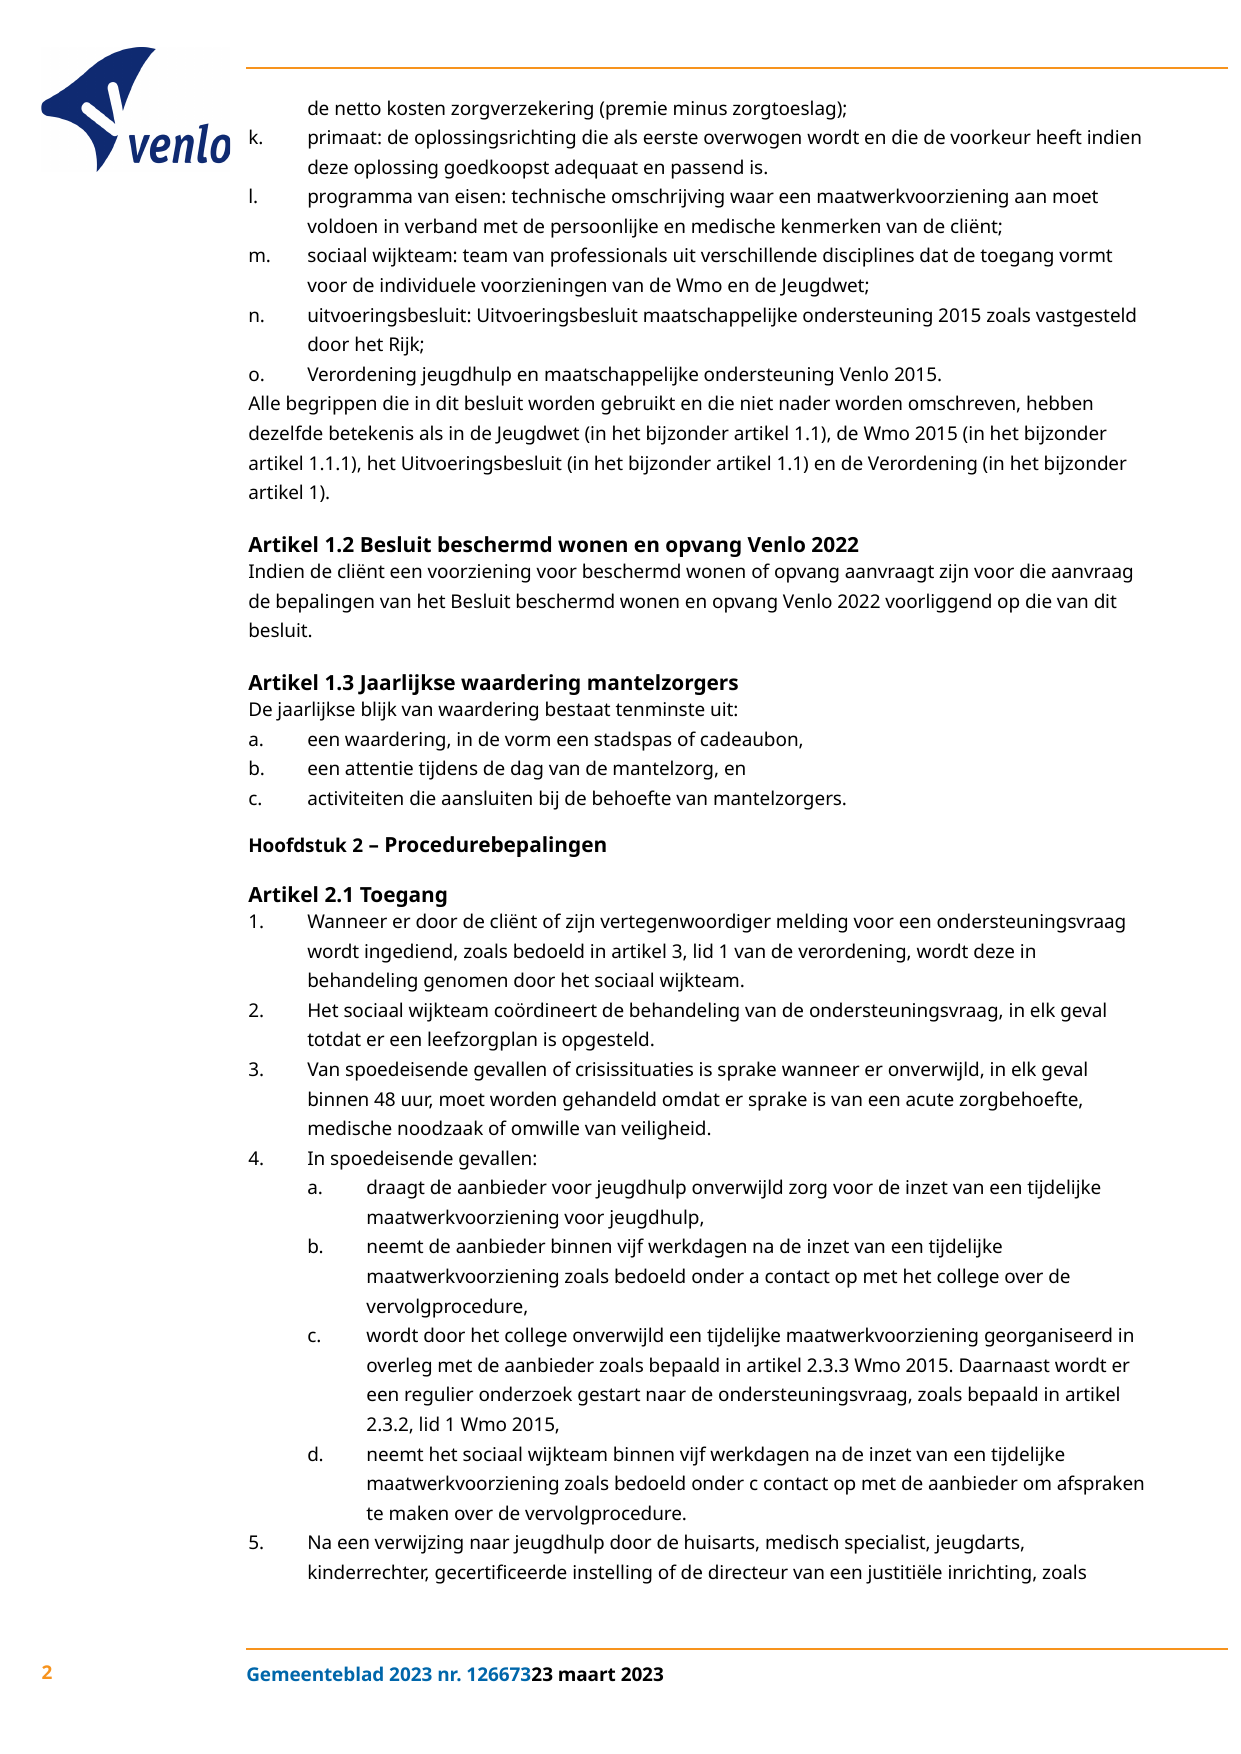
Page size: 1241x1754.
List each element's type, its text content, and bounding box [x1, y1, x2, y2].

picture [41, 47, 231, 172]
text De jaarlijkse blijk van waardering bestaat tenminste uit: [248, 696, 1152, 722]
list Wanneer er door de cliënt of zijn vertegenwoordiger melding voor een ondersteuningsvraag wordt ingediend, zoals bedoeld in artikel 3, lid 1 van de verordening, wordt deze in behandeling genomen door het sociaal wijkteam. [248, 908, 1152, 993]
list een waardering, in de vorm een stadspas of cadeaubon, [248, 726, 1152, 752]
list neemt het sociaal wijkteam binnen vijf werkdagen na de inzet van een tijdelijke maatwerkvoorziening zoals bedoeld onder c contact op met de aanbieder om afspraken te maken over de vervolgprocedure. [307, 1441, 1152, 1526]
list primaat: de oplossingsrichting die als eerste overwogen wordt en die de voorkeur heeft indien deze oplossing goedkoopst adequaat en passend is. [248, 124, 1152, 180]
text Artikel 1.3 Jaarlijkse waardering mantelzorgers [248, 668, 1152, 696]
list programma van eisen: technische omschrijving waar een maatwerkvoorziening aan moet voldoen in verband met de persoonlijke en medische kenmerken van de cliënt; [248, 183, 1152, 239]
text Artikel 1.2 Besluit beschermd wonen en opvang Venlo 2022 [248, 530, 1152, 558]
list Na een verwijzing naar jeugdhulp door de huisarts, medisch specialist, jeugdarts, kinderrechter, gecertificeerde instelling of de directeur van een justitiële inrichting, zoals [248, 1529, 1152, 1585]
text Hoofdstuk 2 – Procedurebepalingen [248, 831, 1152, 859]
list Het sociaal wijkteam coördineert de behandeling van de ondersteuningsvraag, in elk geval totdat er een leefzorgplan is opgesteld. [248, 997, 1152, 1052]
list Verordening jeugdhulp en maatschappelijke ondersteuning Venlo 2015. [248, 361, 1152, 387]
list neemt de aanbieder binnen vijf werkdagen na de inzet van een tijdelijke maatwerkvoorziening zoals bedoeld onder a contact op met het college over de vervolgprocedure, [307, 1234, 1152, 1319]
list wordt door het college onverwijld een tijdelijke maatwerkvoorziening georganiseerd in overleg met de aanbieder zoals bepaald in artikel 2.3.3 Wmo 2015. Daarnaast wordt er een regulier onderzoek gestart naar de ondersteuningsvraag, zoals bepaald in artikel 2.3.2, lid 1 Wmo 2015, [307, 1322, 1152, 1437]
list Van spoedeisende gevallen of crisissituaties is sprake wanneer er onverwijld, in elk geval binnen 48 uur, moet worden gehandeld omdat er sprake is van een acute zorgbehoefte, medische noodzaak of omwille van veiligheid. [248, 1056, 1152, 1141]
list draagt de aanbieder voor jeugdhulp onverwijld zorg voor de inzet van een tijdelijke maatwerkvoorziening voor jeugdhulp, [307, 1174, 1152, 1230]
list de netto kosten zorgverzekering (premie minus zorgtoeslag); [248, 95, 1152, 121]
text Alle begrippen die in dit besluit worden gebruikt en die niet nader worden omschreven, hebben dezelfde betekenis als in de Jeugdwet (in het bijzonder artikel 1.1), de Wmo 2015 (in het bijzonder artikel 1.1.1), het Uitvoeringsbesluit (in het bijzonder artikel 1.1) en de Verordening (in het bijzonder artikel 1). [248, 391, 1152, 505]
list een attentie tijdens de dag van de mantelzorg, en [248, 755, 1152, 781]
list activiteiten die aansluiten bij de behoefte van mantelzorgers. [248, 785, 1152, 811]
list uitvoeringsbesluit: Uitvoeringsbesluit maatschappelijke ondersteuning 2015 zoals vastgesteld door het Rijk; [248, 302, 1152, 357]
list In spoedeisende gevallen: [248, 1145, 1152, 1171]
text Artikel 2.1 Toegang [248, 880, 1152, 908]
list sociaal wijkteam: team van professionals uit verschillende disciplines dat de toegang vormt voor de individuele voorzieningen van de Wmo en de Jeugdwet; [248, 243, 1152, 298]
text Indien de cliënt een voorziening voor beschermd wonen of opvang aanvraagt zijn voor die aanvraag de bepalingen van het Besluit beschermd wonen en opvang Venlo 2022 voorliggend op die van dit besluit. [248, 558, 1152, 643]
